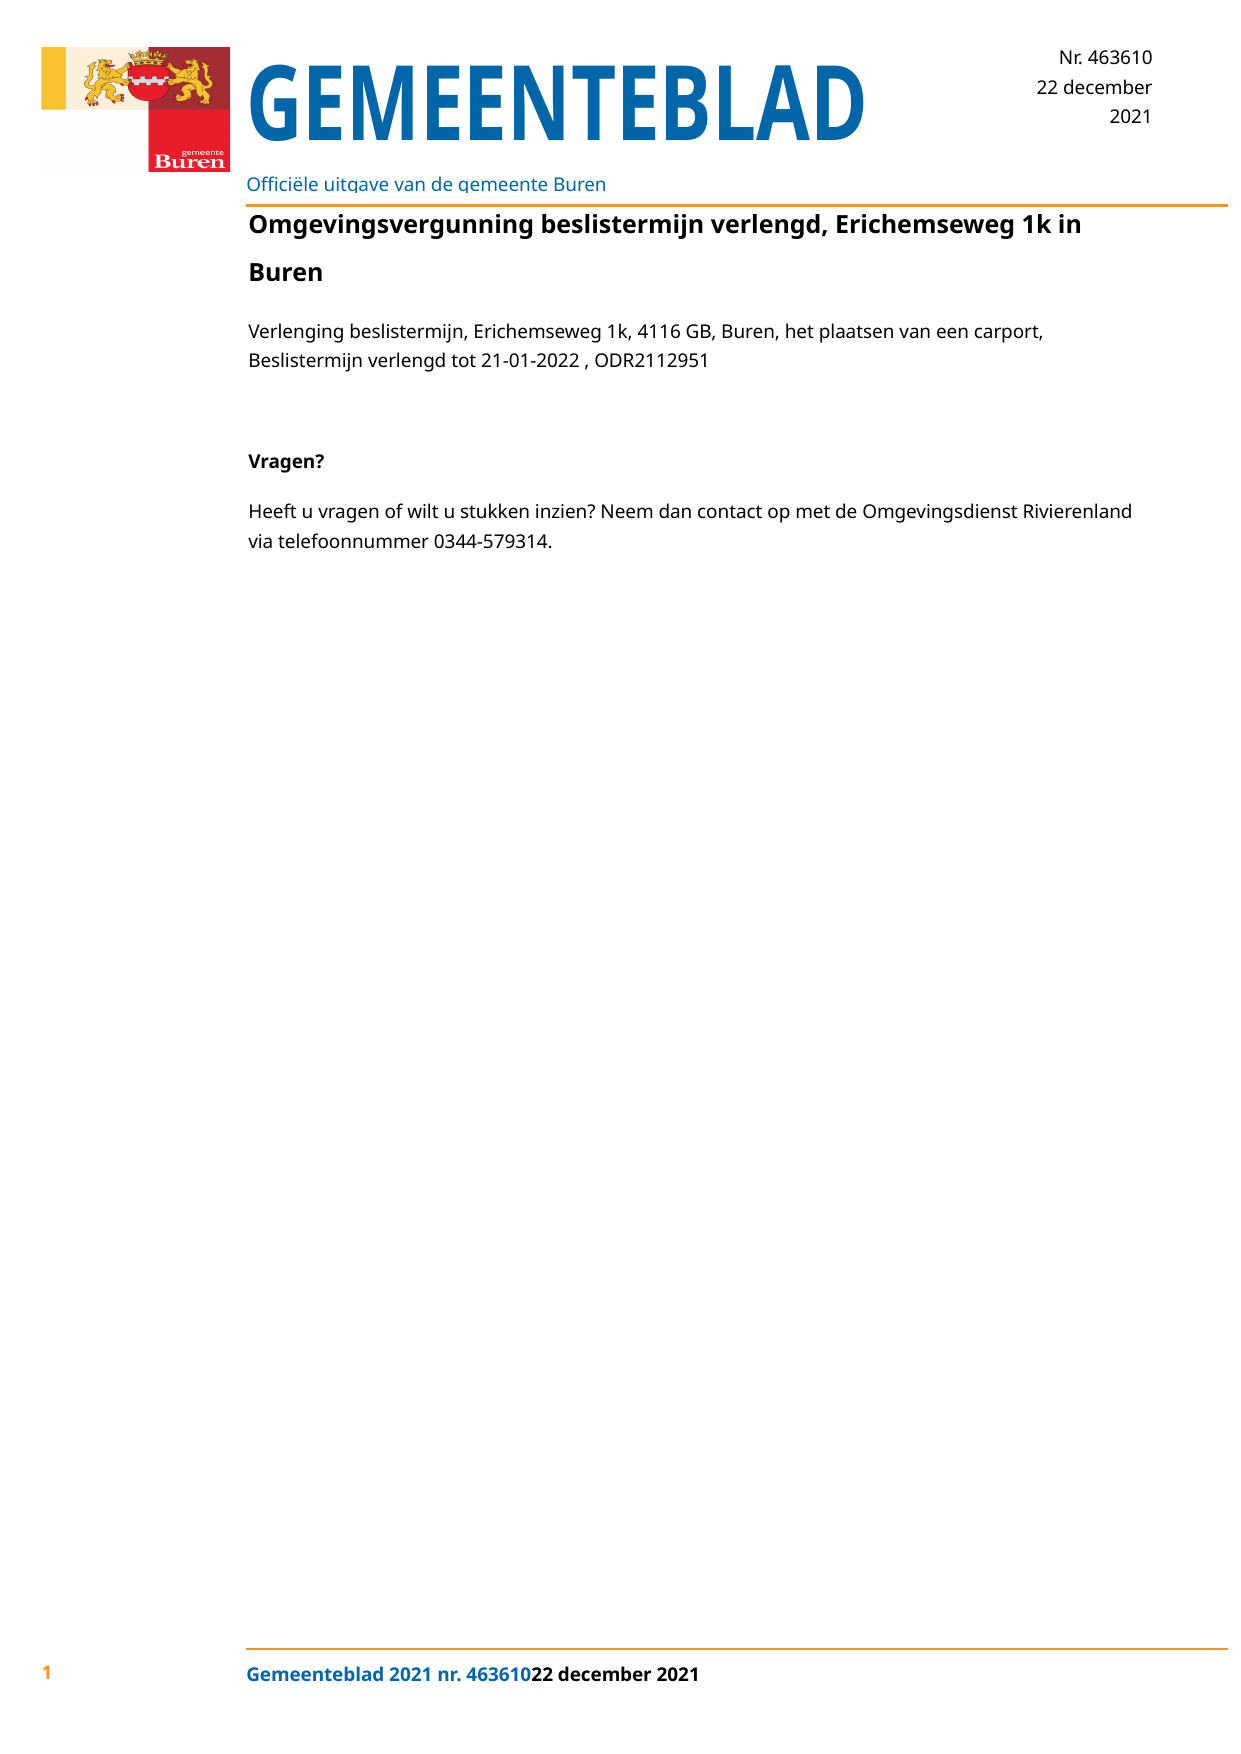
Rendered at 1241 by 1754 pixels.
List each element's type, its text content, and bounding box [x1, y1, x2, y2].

picture [41, 47, 231, 172]
text Verlenging beslistermijn, Erichemseweg 1k, 4116 GB, Buren, het plaatsen van een carport, Beslistermijn verlengd tot 21-01-2022 , ODR2112951 [248, 318, 1152, 373]
text Vragen? [248, 448, 1152, 474]
text Heeft u vragen of wilt u stukken inzien? Neem dan contact op met de Omgevingsdienst Rivierenland via telefoonnummer 0344-579314. [248, 499, 1152, 554]
text Omgevingsvergunning beslistermijn verlengd, Erichemseweg 1k in Buren [248, 207, 1152, 288]
